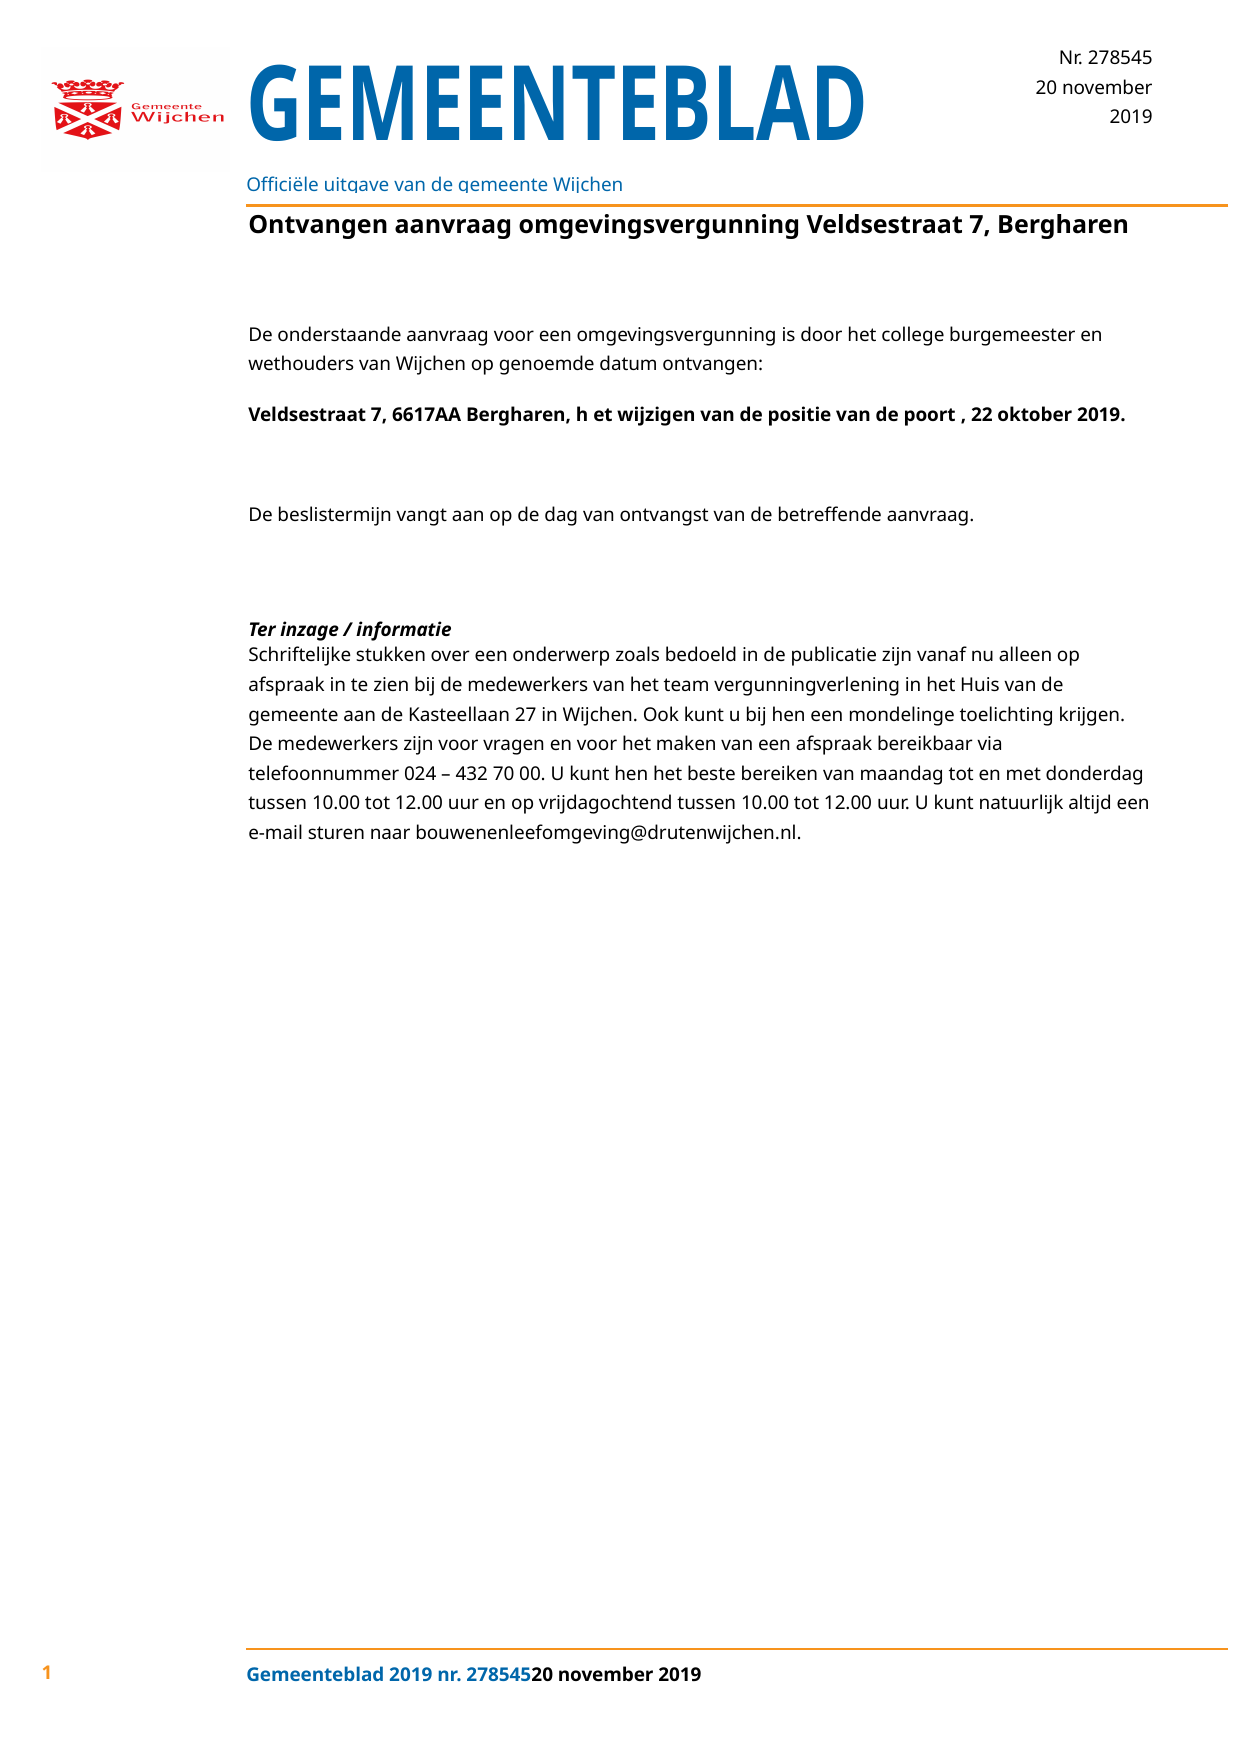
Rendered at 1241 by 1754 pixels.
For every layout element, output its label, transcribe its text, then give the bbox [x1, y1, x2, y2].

text De beslistermijn vangt aan op de dag van ontvangst van de betreffende aanvraag. [248, 502, 1152, 527]
text Ter inzage / informatie [248, 616, 1152, 642]
text De onderstaande aanvraag voor een omgevingsvergunning is door het college burgemeester en wethouders van Wijchen op genoemde datum ontvangen: [248, 321, 1152, 376]
text Veldsestraat 7, 6617AA Bergharen, h et wijzigen van de positie van de poort , 22 oktober 2019. [248, 401, 1152, 426]
picture [41, 47, 231, 172]
text Schriftelijke stukken over een onderwerp zoals bedoeld in de publicatie zijn vanaf nu alleen op afspraak in te zien bij de medewerkers van het team vergunningverlening in het Huis van de gemeente aan de Kasteellaan 27 in Wijchen. Ook kunt u bij hen een mondelinge toelichting krijgen. De medewerkers zijn voor vragen en voor het maken van een afspraak bereikbaar via telefoonnummer 024 – 432 70 00. U kunt hen het beste bereiken van maandag tot en met donderdag tussen 10.00 tot 12.00 uur en op vrijdagochtend tussen 10.00 tot 12.00 uur. U kunt natuurlijk altijd een e-mail sturen naar bouwenenleefomgeving@drutenwijchen.nl. [248, 642, 1152, 845]
text Ontvangen aanvraag omgevingsvergunning Veldsestraat 7, Bergharen [248, 207, 1152, 241]
